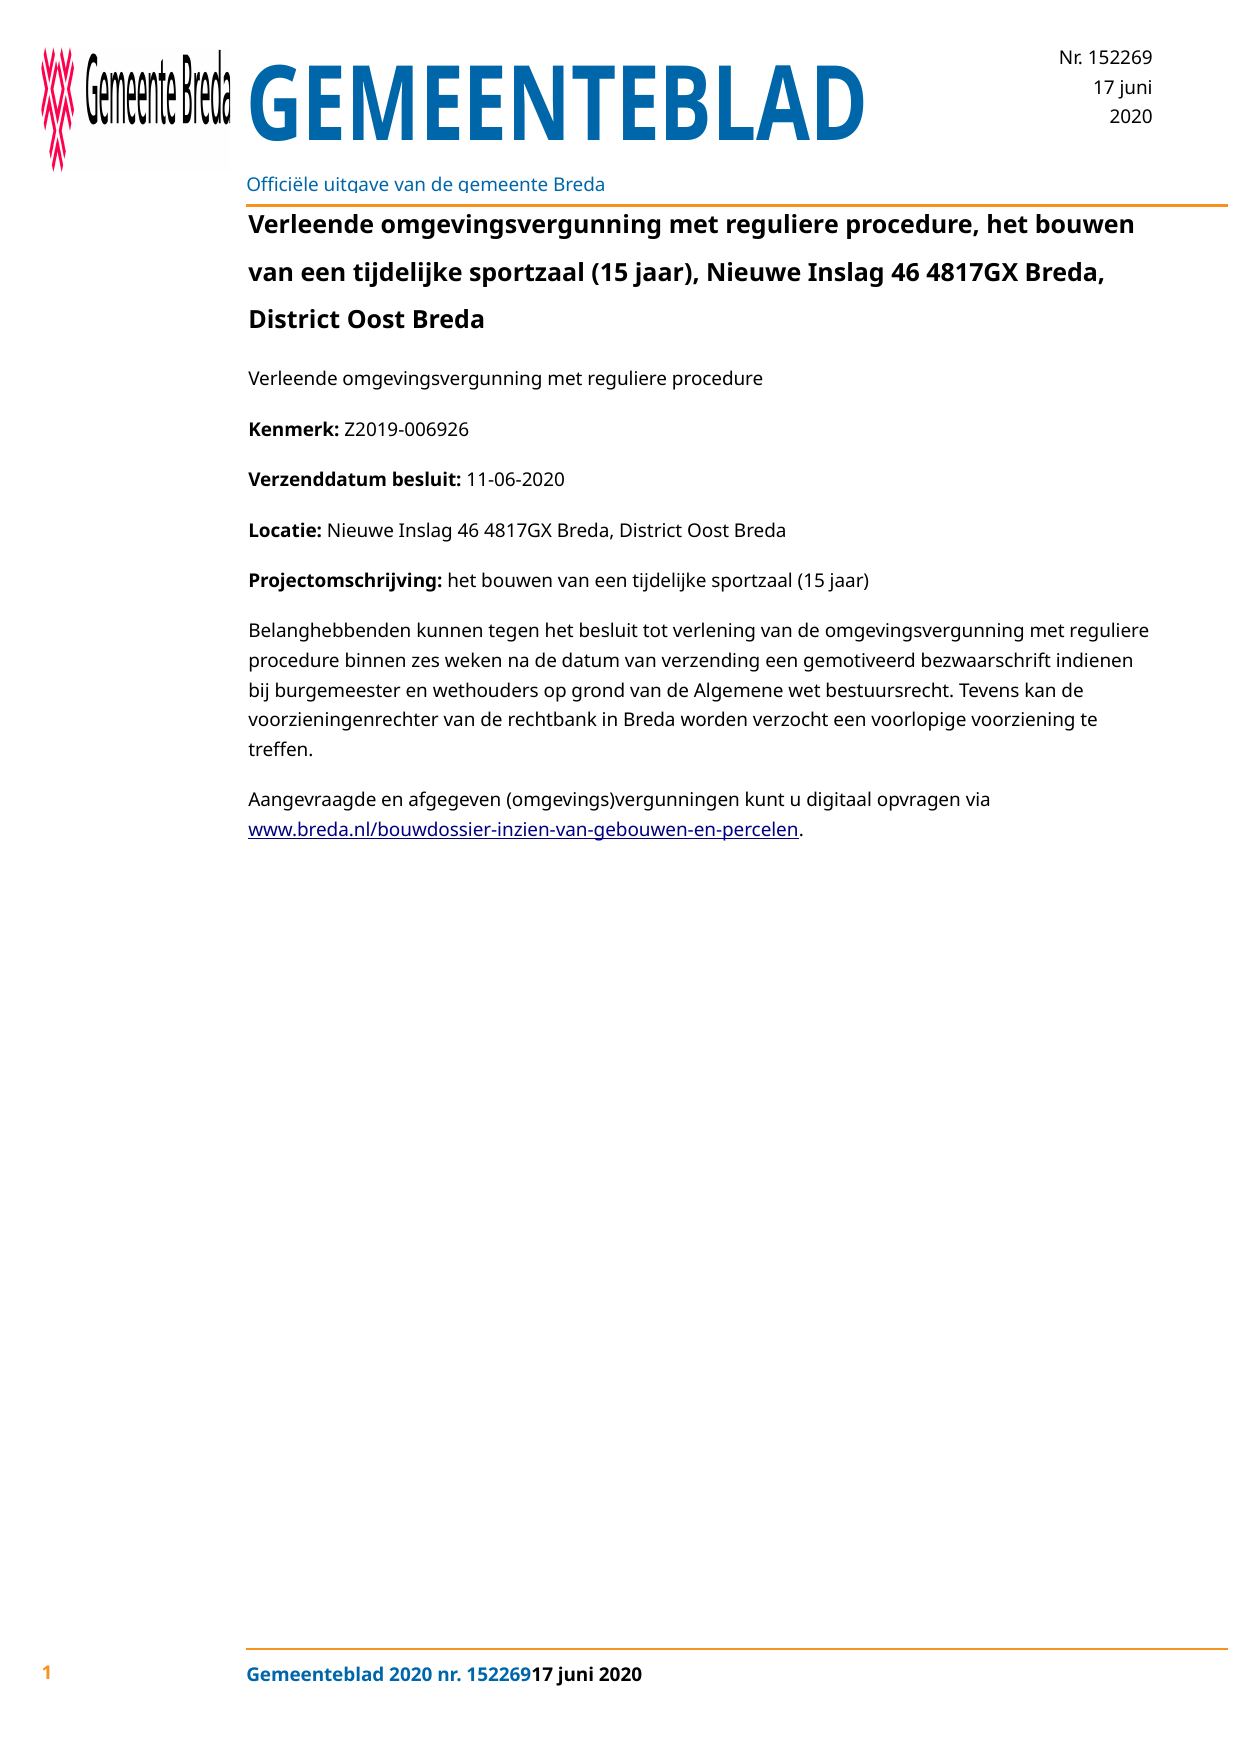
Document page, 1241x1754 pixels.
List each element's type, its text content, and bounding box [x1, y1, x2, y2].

text Belanghebbenden kunnen tegen het besluit tot verlening van de omgevingsvergunning met reguliere procedure binnen zes weken na de datum van verzending een gemotiveerd bezwaarschrift indienen bij burgemeester en wethouders op grond van de Algemene wet bestuursrecht. Tevens kan de voorzieningenrechter van de rechtbank in Breda worden verzocht een voorlopige voorziening te treffen. [248, 618, 1152, 762]
text Projectomschrijving: het bouwen van een tijdelijke sportzaal (15 jaar) [248, 567, 1152, 593]
picture [41, 47, 231, 172]
text Kenmerk: Z2019-006926 [248, 416, 1152, 442]
text Verzenddatum besluit: 11-06-2020 [248, 466, 1152, 492]
text Verleende omgevingsvergunning met reguliere procedure, het bouwen van een tijdelijke sportzaal (15 jaar), Nieuwe Inslag 46 4817GX Breda, District Oost Breda [248, 207, 1152, 336]
text Locatie: Nieuwe Inslag 46 4817GX Breda, District Oost Breda [248, 517, 1152, 542]
text Aangevraagde en afgegeven (omgevings)vergunningen kunt u digitaal opvragen via www.breda.nl/bouwdossier-inzien-van-gebouwen-en-percelen. [248, 786, 1152, 842]
text Verleende omgevingsvergunning met reguliere procedure [248, 366, 1152, 391]
